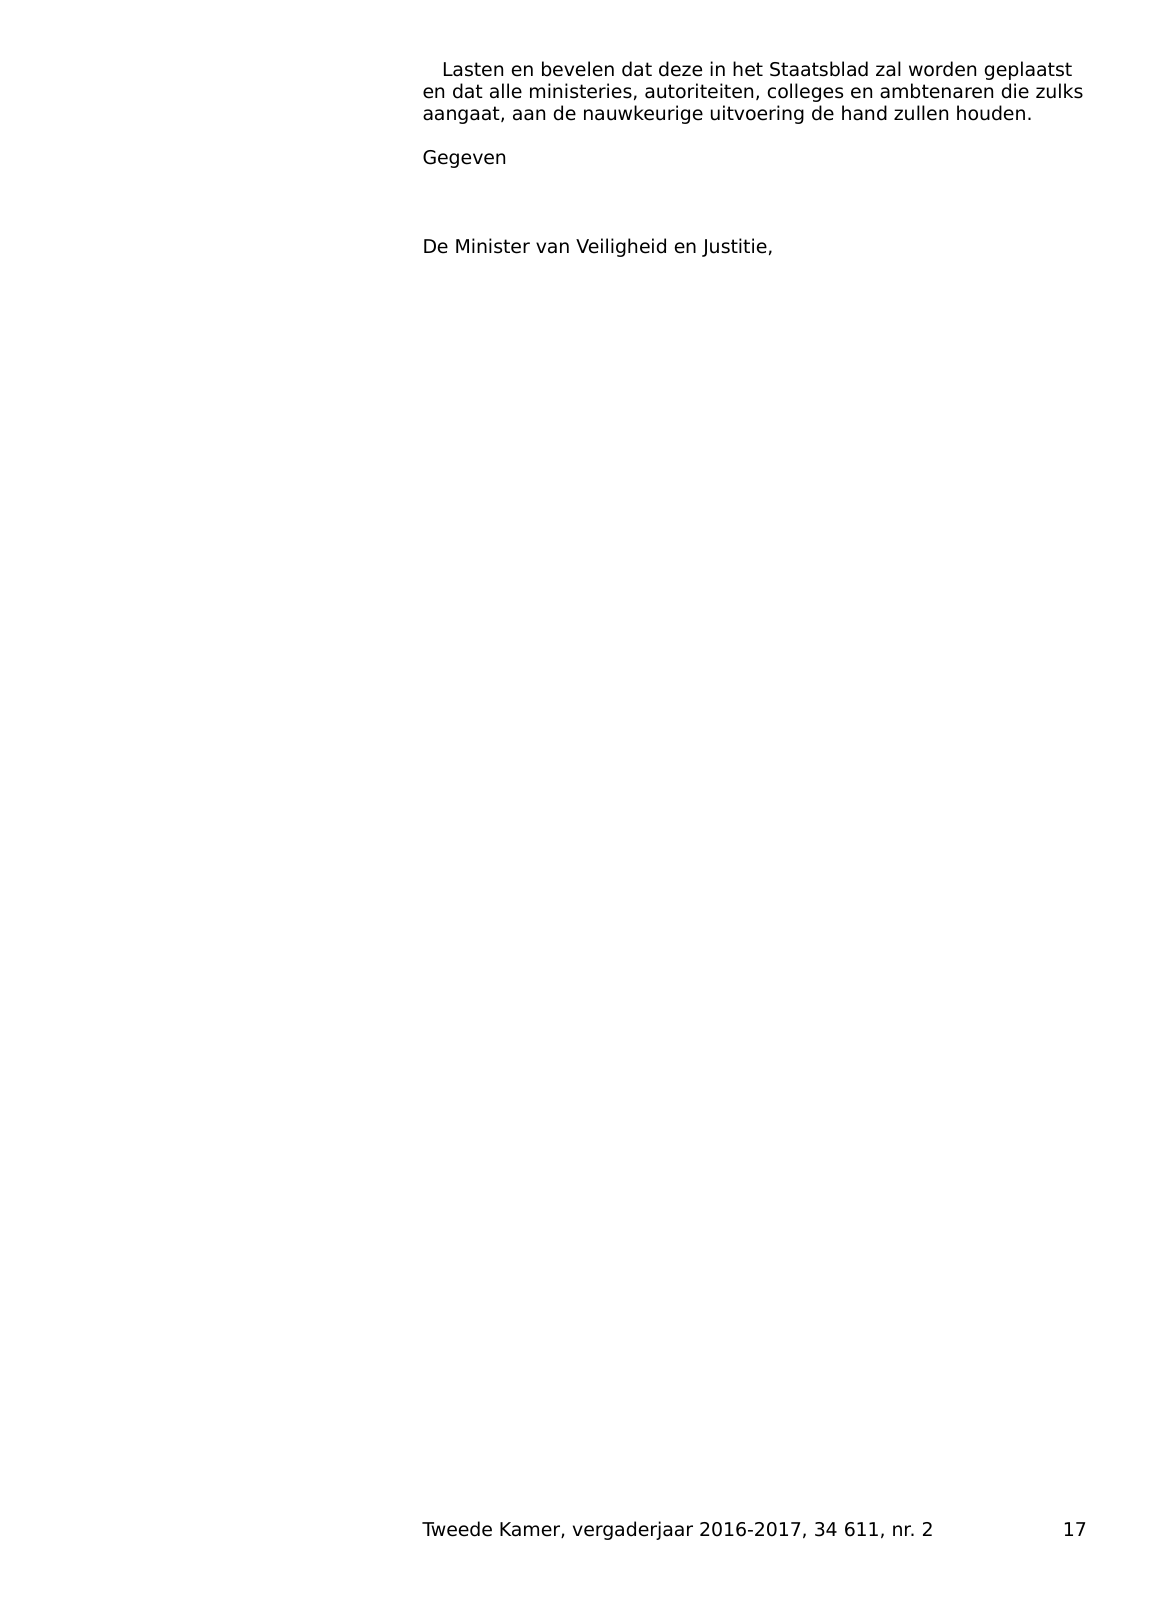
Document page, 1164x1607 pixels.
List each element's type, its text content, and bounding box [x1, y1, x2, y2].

text Lasten en bevelen dat deze in het Staatsblad zal worden geplaatst en dat alle ministeries, autoriteiten, colleges en ambtenaren die zulks aangaat, aan de nauwkeurige uitvoering de hand zullen houden. [422, 59, 1087, 125]
text Gegeven [422, 147, 1087, 169]
text De Minister van Veiligheid en Justitie, [422, 236, 1087, 258]
